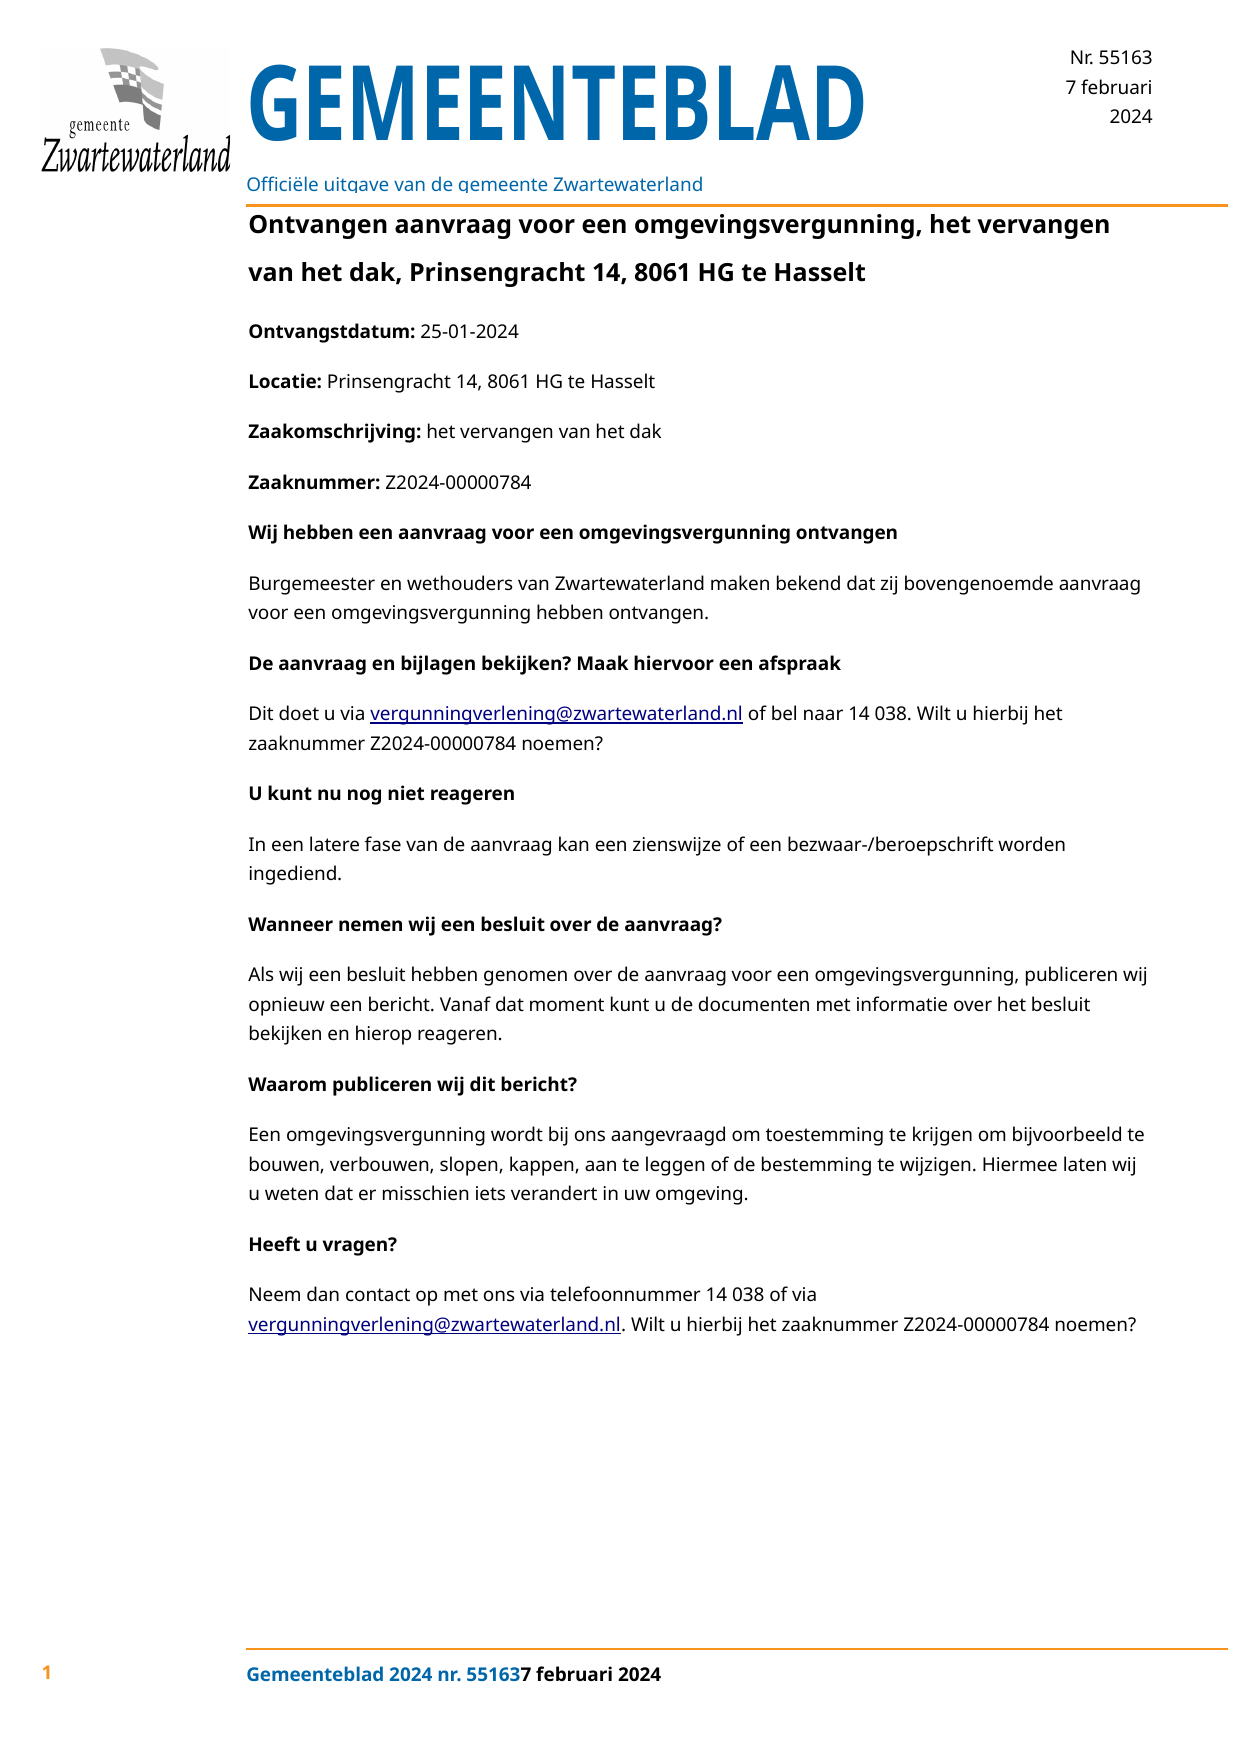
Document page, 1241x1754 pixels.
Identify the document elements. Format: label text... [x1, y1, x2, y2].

text Heeft u vragen? [248, 1231, 1152, 1257]
text In een latere fase van de aanvraag kan een zienswijze of een bezwaar-/beroepschrift worden ingediend. [248, 831, 1152, 886]
text Waarom publiceren wij dit bericht? [248, 1071, 1152, 1097]
text Burgemeester en wethouders van Zwartewaterland maken bekend dat zij bovengenoemde aanvraag voor een omgevingsvergunning hebben ontvangen. [248, 570, 1152, 625]
text Neem dan contact op met ons via telefoonnummer 14 038 of via vergunningverlening@zwartewaterland.nl. Wilt u hierbij het zaaknummer Z2024-00000784 noemen? [248, 1281, 1152, 1337]
text Wij hebben een aanvraag voor een omgevingsvergunning ontvangen [248, 519, 1152, 545]
text Als wij een besluit hebben genomen over de aanvraag voor een omgevingsvergunning, publiceren wij opnieuw een bericht. Vanaf dat moment kunt u de documenten met informatie over het besluit bekijken en hierop reageren. [248, 961, 1152, 1046]
text Locatie: Prinsengracht 14, 8061 HG te Hasselt [248, 368, 1152, 394]
text Zaakomschrijving: het vervangen van het dak [248, 419, 1152, 444]
text Ontvangstdatum: 25-01-2024 [248, 318, 1152, 344]
text U kunt nu nog niet reageren [248, 780, 1152, 806]
picture [41, 47, 231, 172]
text Dit doet u via vergunningverlening@zwartewaterland.nl of bel naar 14 038. Wilt u hierbij het zaaknummer Z2024-00000784 noemen? [248, 700, 1152, 756]
text Wanneer nemen wij een besluit over de aanvraag? [248, 911, 1152, 937]
text De aanvraag en bijlagen bekijken? Maak hiervoor een afspraak [248, 650, 1152, 676]
text Zaaknummer: Z2024-00000784 [248, 469, 1152, 495]
text Ontvangen aanvraag voor een omgevingsvergunning, het vervangen van het dak, Prinsengracht 14, 8061 HG te Hasselt [248, 207, 1152, 288]
text Een omgevingsvergunning wordt bij ons aangevraagd om toestemming te krijgen om bijvoorbeeld te bouwen, verbouwen, slopen, kappen, aan te leggen of de bestemming te wijzigen. Hiermee laten wij u weten dat er misschien iets verandert in uw omgeving. [248, 1121, 1152, 1206]
